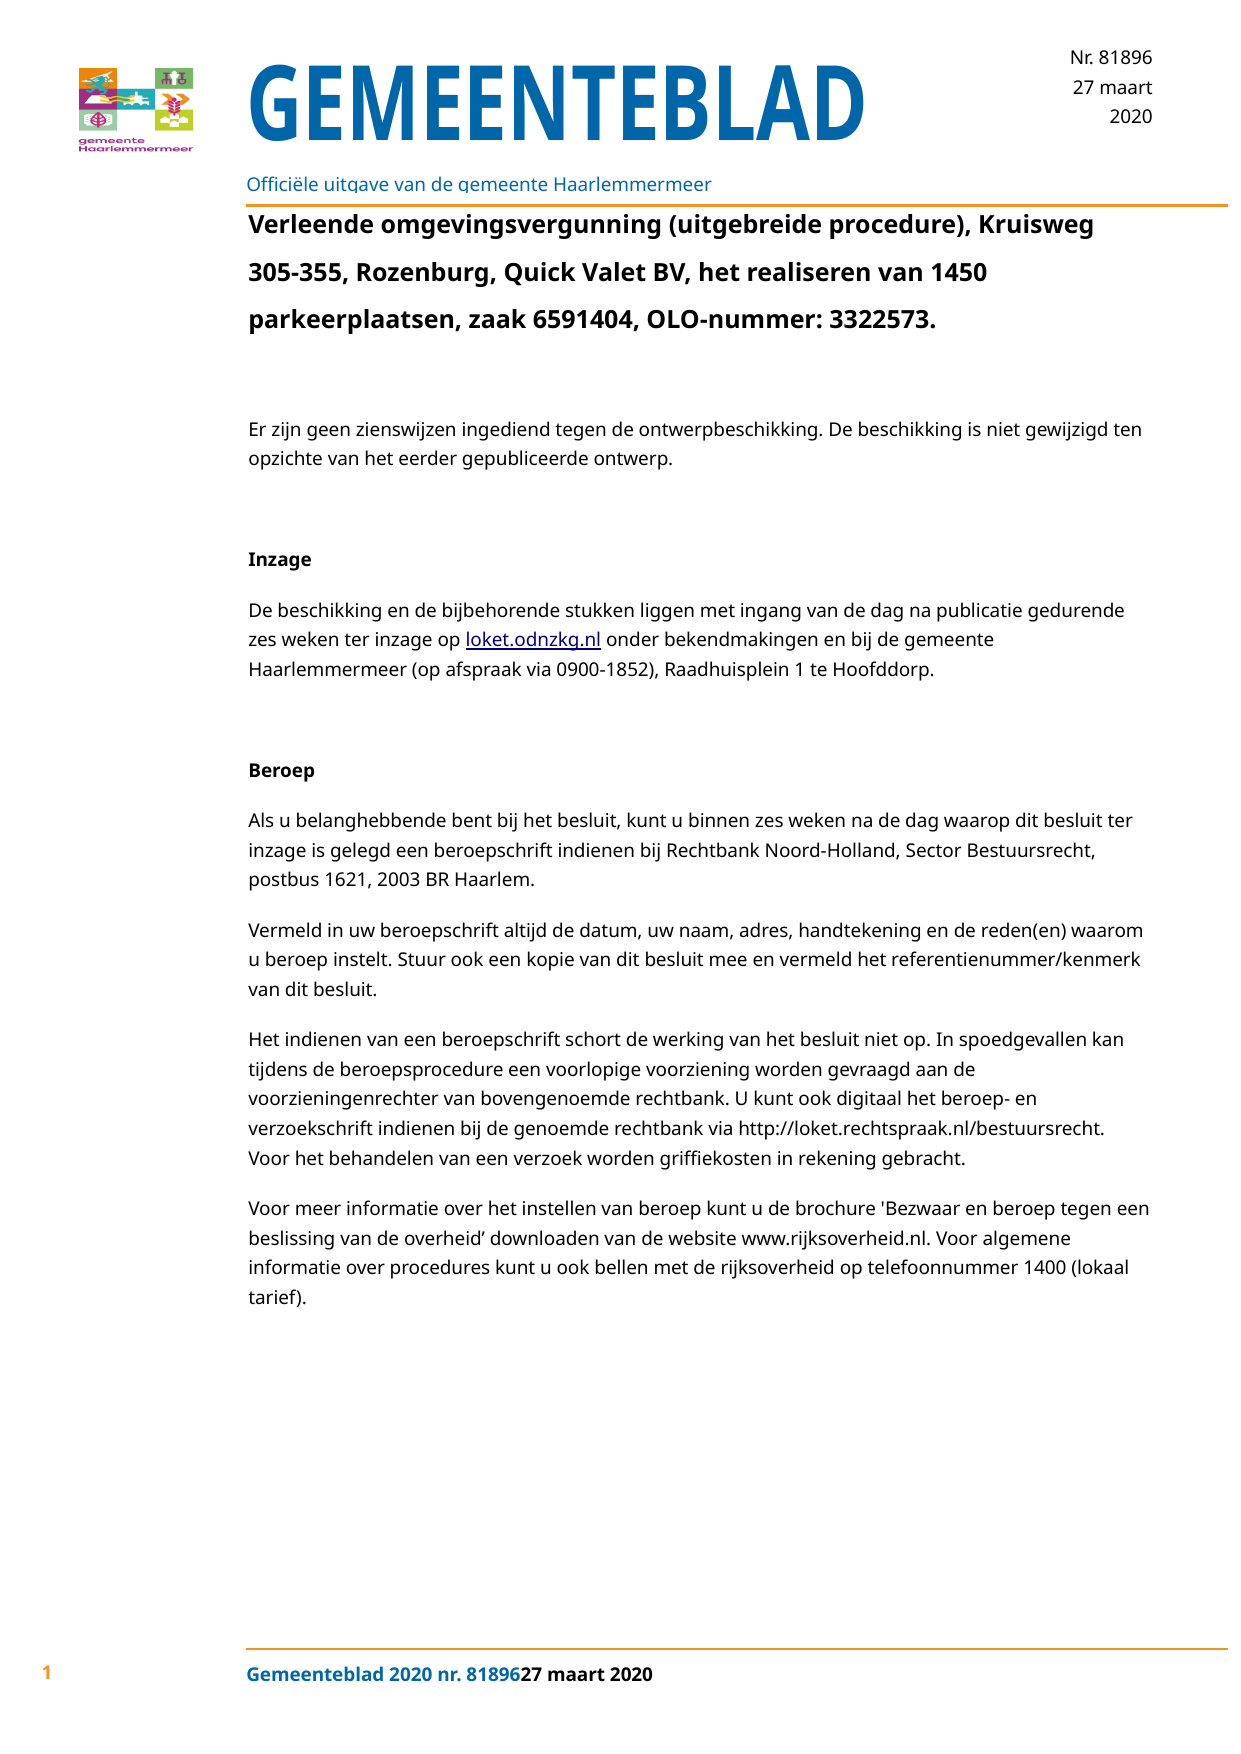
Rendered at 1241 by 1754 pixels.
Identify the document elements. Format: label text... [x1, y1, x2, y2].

text Vermeld in uw beroepschrift altijd de datum, uw naam, adres, handtekening en de reden(en) waarom u beroep instelt. Stuur ook een kopie van dit besluit mee en vermeld het referentienummer/kenmerk van dit besluit. [248, 917, 1152, 1002]
text Er zijn geen zienswijzen ingediend tegen de ontwerpbeschikking. De beschikking is niet gewijzigd ten opzichte van het eerder gepubliceerde ontwerp. [248, 416, 1152, 471]
text Als u belanghebbende bent bij het besluit, kunt u binnen zes weken na de dag waarop dit besluit ter inzage is gelegd een beroepschrift indienen bij Rechtbank Noord-Holland, Sector Bestuursrecht, postbus 1621, 2003 BR Haarlem. [248, 807, 1152, 892]
text Inzage [248, 546, 1152, 572]
picture [41, 47, 231, 172]
text De beschikking en de bijbehorende stukken liggen met ingang van de dag na publicatie gedurende zes weken ter inzage op loket.odnzkg.nl onder bekendmakingen en bij de gemeente Haarlemmermeer (op afspraak via 0900-1852), Raadhuisplein 1 te Hoofddorp. [248, 597, 1152, 682]
text Beroep [248, 757, 1152, 782]
text Voor meer informatie over het instellen van beroep kunt u de brochure 'Bezwaar en beroep tegen een beslissing van de overheid’ downloaden van de website www.rijksoverheid.nl. Voor algemene informatie over procedures kunt u ook bellen met de rijksoverheid op telefoonnummer 1400 (lokaal tarief). [248, 1195, 1152, 1309]
text Het indienen van een beroepschrift schort de werking van het besluit niet op. In spoedgevallen kan tijdens de beroepsprocedure een voorlopige voorziening worden gevraagd aan de voorzieningenrechter van bovengenoemde rechtbank. U kunt ook digitaal het beroep- en verzoekschrift indienen bij de genoemde rechtbank via http://loket.rechtspraak.nl/bestuursrecht. Voor het behandelen van een verzoek worden griffiekosten in rekening gebracht. [248, 1026, 1152, 1170]
text Verleende omgevingsvergunning (uitgebreide procedure), Kruisweg 305-355, Rozenburg, Quick Valet BV, het realiseren van 1450 parkeerplaatsen, zaak 6591404, OLO-nummer: 3322573. [248, 207, 1152, 336]
